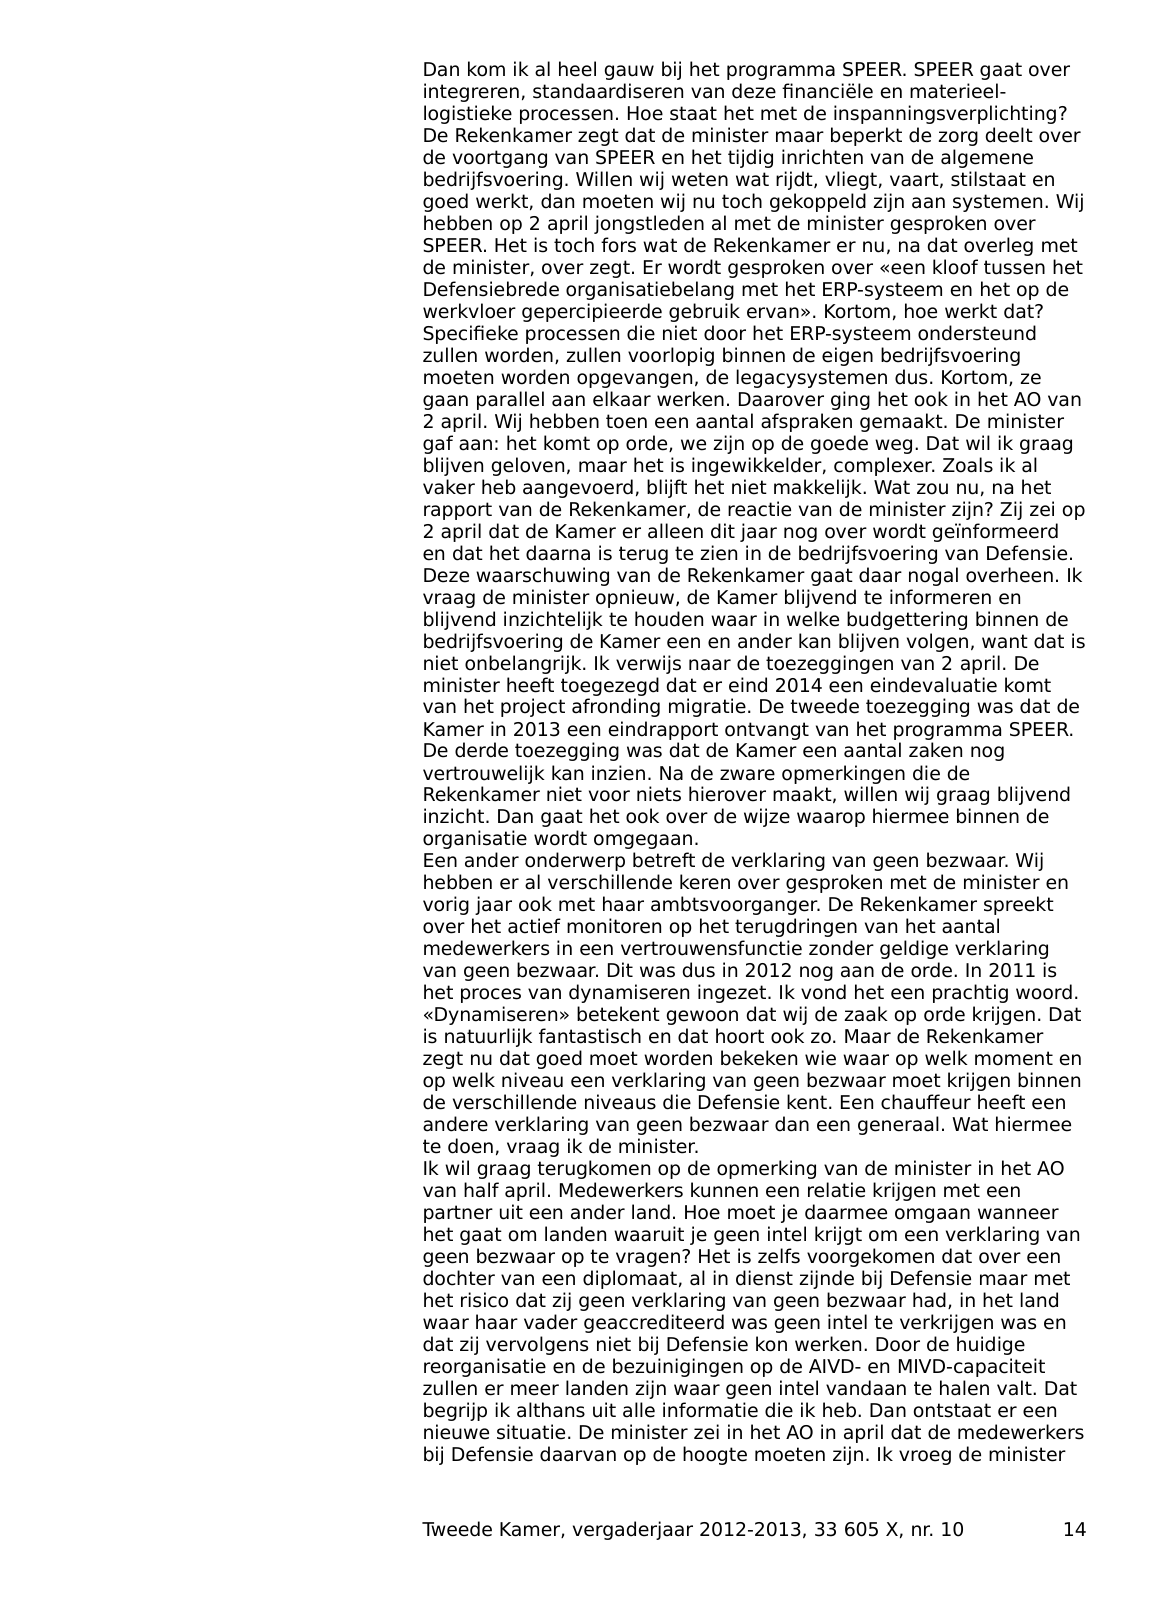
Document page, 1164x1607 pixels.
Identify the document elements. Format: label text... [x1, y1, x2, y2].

text Ik wil graag terugkomen op de opmerking van de minister in het AO van half april. Medewerkers kunnen een relatie krijgen met een partner uit een ander land. Hoe moet je daarmee omgaan wanneer het gaat om landen waaruit je geen intel krijgt om een verklaring van geen bezwaar op te vragen? Het is zelfs voorgekomen dat over een dochter van een diplomaat, al in dienst zijnde bij Defensie maar met het risico dat zij geen verklaring van geen bezwaar had, in het land waar haar vader geaccrediteerd was geen intel te verkrijgen was en dat zij vervolgens niet bij Defensie kon werken. Door de huidige reorganisatie en de bezuinigingen op de AIVD- en MIVD-capaciteit zullen er meer landen zijn waar geen intel vandaan te halen valt. Dat begrijp ik althans uit alle informatie die ik heb. Dan ontstaat er een nieuwe situatie. De minister zei in het AO in april dat de medewerkers bij Defensie daarvan op de hoogte moeten zijn. Ik vroeg de minister [422, 1158, 1087, 1466]
text Een ander onderwerp betreft de verklaring van geen bezwaar. Wij hebben er al verschillende keren over gesproken met de minister en vorig jaar ook met haar ambtsvoorganger. De Rekenkamer spreekt over het actief monitoren op het terugdringen van het aantal medewerkers in een vertrouwensfunctie zonder geldige verklaring van geen bezwaar. Dit was dus in 2012 nog aan de orde. In 2011 is het proces van dynamiseren ingezet. Ik vond het een prachtig woord. «Dynamiseren» betekent gewoon dat wij de zaak op orde krijgen. Dat is natuurlijk fantastisch en dat hoort ook zo. Maar de Rekenkamer zegt nu dat goed moet worden bekeken wie waar op welk moment en op welk niveau een verklaring van geen bezwaar moet krijgen binnen de verschillende niveaus die Defensie kent. Een chauffeur heeft een andere verklaring van geen bezwaar dan een generaal. Wat hiermee te doen, vraag ik de minister. [422, 850, 1087, 1158]
text Dan kom ik al heel gauw bij het programma SPEER. SPEER gaat over integreren, standaardiseren van deze financiële en materieel-logistieke processen. Hoe staat het met de inspanningsverplichting? De Rekenkamer zegt dat de minister maar beperkt de zorg deelt over de voortgang van SPEER en het tijdig inrichten van de algemene bedrijfsvoering. Willen wij weten wat rijdt, vliegt, vaart, stilstaat en goed werkt, dan moeten wij nu toch gekoppeld zijn aan systemen. Wij hebben op 2 april jongstleden al met de minister gesproken over SPEER. Het is toch fors wat de Rekenkamer er nu, na dat overleg met de minister, over zegt. Er wordt gesproken over «een kloof tussen het Defensiebrede organisatiebelang met het ERP-systeem en het op de werkvloer gepercipieerde gebruik ervan». Kortom, hoe werkt dat? Specifieke processen die niet door het ERP-systeem ondersteund zullen worden, zullen voorlopig binnen de eigen bedrijfsvoering moeten worden opgevangen, de legacysystemen dus. Kortom, ze gaan parallel aan elkaar werken. Daarover ging het ook in het AO van 2 april. Wij hebben toen een aantal afspraken gemaakt. De minister gaf aan: het komt op orde, we zijn op de goede weg. Dat wil ik graag blijven geloven, maar het is ingewikkelder, complexer. Zoals ik al vaker heb aangevoerd, blijft het niet makkelijk. Wat zou nu, na het rapport van de Rekenkamer, de reactie van de minister zijn? Zij zei op 2 april dat de Kamer er alleen dit jaar nog over wordt geïnformeerd en dat het daarna is terug te zien in de bedrijfsvoering van Defensie. Deze waarschuwing van de Rekenkamer gaat daar nogal overheen. Ik vraag de minister opnieuw, de Kamer blijvend te informeren en blijvend inzichtelijk te houden waar in welke budgettering binnen de bedrijfsvoering de Kamer een en ander kan blijven volgen, want dat is niet onbelangrijk. Ik verwijs naar de toezeggingen van 2 april. De minister heeft toegezegd dat er eind 2014 een eindevaluatie komt van het project afronding migratie. De tweede toezegging was dat de Kamer in 2013 een eindrapport ontvangt van het programma SPEER. De derde toezegging was dat de Kamer een aantal zaken nog vertrouwelijk kan inzien. Na de zware opmerkingen die de Rekenkamer niet voor niets hierover maakt, willen wij graag blijvend inzicht. Dan gaat het ook over de wijze waarop hiermee binnen de organisatie wordt omgegaan. [422, 59, 1087, 850]
